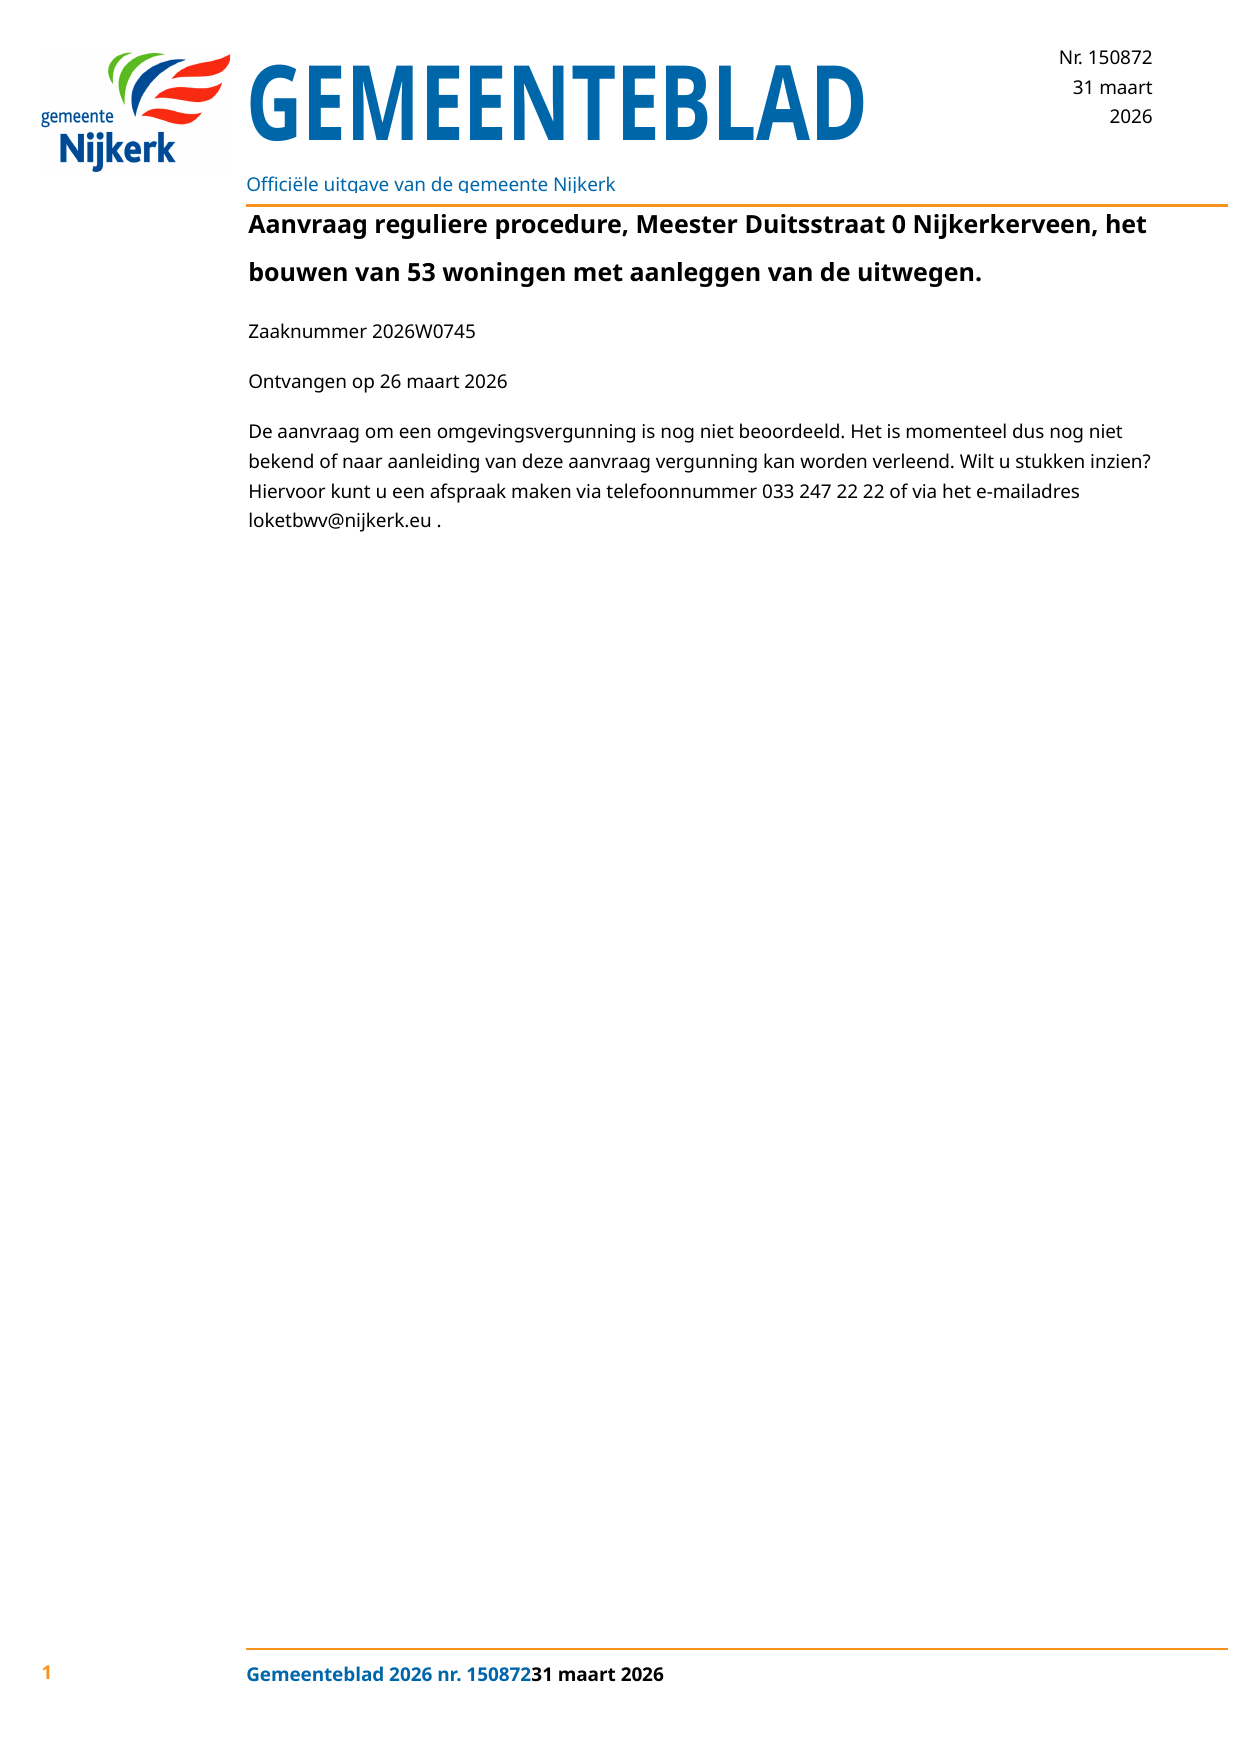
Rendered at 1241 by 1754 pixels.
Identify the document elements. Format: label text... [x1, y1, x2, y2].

text Aanvraag reguliere procedure, Meester Duitsstraat 0 Nijkerkerveen, het bouwen van 53 woningen met aanleggen van de uitwegen. [248, 207, 1152, 288]
text Ontvangen op 26 maart 2026 [248, 368, 1152, 394]
text Zaaknummer 2026W0745 [248, 318, 1152, 344]
picture [41, 47, 231, 172]
text De aanvraag om een omgevingsvergunning is nog niet beoordeeld. Het is momenteel dus nog niet bekend of naar aanleiding van deze aanvraag vergunning kan worden verleend. Wilt u stukken inzien? Hiervoor kunt u een afspraak maken via telefoonnummer 033 247 22 22 of via het e-mailadres loketbwv@nijkerk.eu . [248, 419, 1152, 533]
